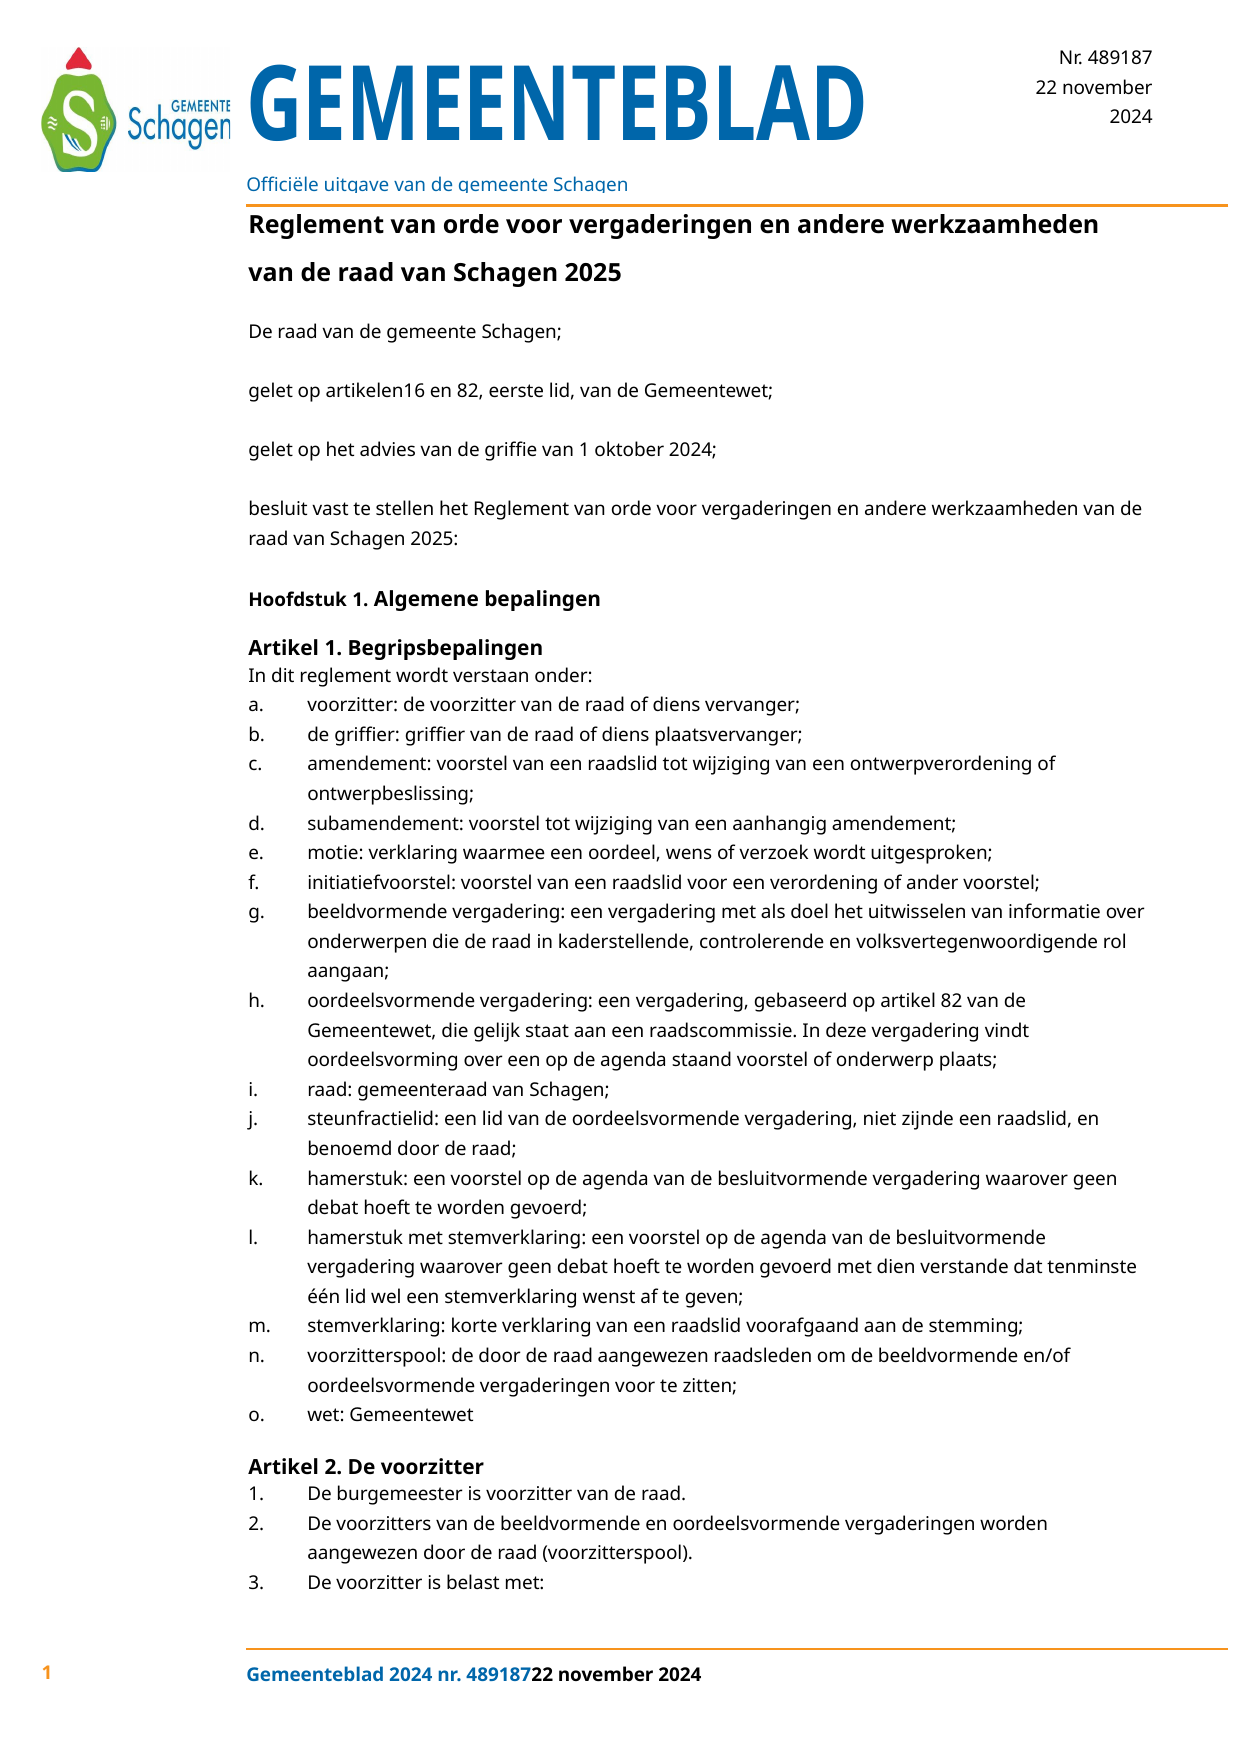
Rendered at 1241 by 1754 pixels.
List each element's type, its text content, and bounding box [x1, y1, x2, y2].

list stemverklaring: korte verklaring van een raadslid voorafgaand aan de stemming; [248, 1313, 1152, 1338]
list voorzitterspool: de door de raad aangewezen raadsleden om de beeldvormende en/of oordeelsvormende vergaderingen voor te zitten; [248, 1342, 1152, 1398]
text Reglement van orde voor vergaderingen en andere werkzaamheden van de raad van Schagen 2025 [248, 207, 1152, 288]
list steunfractielid: een lid van de oordeelsvormende vergadering, niet zijnde een raadslid, en benoemd door de raad; [248, 1106, 1152, 1161]
text Artikel 1. Begripsbepalingen [248, 633, 1152, 662]
text De raad van de gemeente Schagen; [248, 318, 1152, 344]
text Hoofdstuk 1. Algemene bepalingen [248, 584, 1152, 613]
list hamerstuk met stemverklaring: een voorstel op de agenda van de besluitvormende vergadering waarover geen debat hoeft te worden gevoerd met dien verstande dat tenminste één lid wel een stemverklaring wenst af te geven; [248, 1224, 1152, 1309]
text gelet op artikelen16 en 82, eerste lid, van de Gemeentewet; [248, 377, 1152, 403]
list initiatiefvoorstel: voorstel van een raadslid voor een verordening of ander voorstel; [248, 869, 1152, 895]
list wet: Gemeentewet [248, 1401, 1152, 1427]
list beeldvormende vergadering: een vergadering met als doel het uitwisselen van informatie over onderwerpen die de raad in kaderstellende, controlerende en volksvertegenwoordigende rol aangaan; [248, 898, 1152, 983]
text besluit vast te stellen het Reglement van orde voor vergaderingen en andere werkzaamheden van de raad van Schagen 2025: [248, 495, 1152, 551]
list motie: verklaring waarmee een oordeel, wens of verzoek wordt uitgesproken; [248, 839, 1152, 865]
list de griffier: griffier van de raad of diens plaatsvervanger; [248, 721, 1152, 747]
list hamerstuk: een voorstel op de agenda van de besluitvormende vergadering waarover geen debat hoeft te worden gevoerd; [248, 1165, 1152, 1220]
list De voorzitters van de beeldvormende en oordeelsvormende vergaderingen worden aangewezen door de raad (voorzitterspool). [248, 1510, 1152, 1565]
list voorzitter: de voorzitter van de raad of diens vervanger; [248, 691, 1152, 717]
text Artikel 2. De voorzitter [248, 1452, 1152, 1480]
list oordeelsvormende vergadering: een vergadering, gebaseerd op artikel 82 van de Gemeentewet, die gelijk staat aan een raadscommissie. In deze vergadering vindt oordeelsvorming over een op de agenda staand voorstel of onderwerp plaats; [248, 987, 1152, 1072]
list De voorzitter is belast met: [248, 1569, 1152, 1595]
list amendement: voorstel van een raadslid tot wijziging van een ontwerpverordening of ontwerpbeslissing; [248, 751, 1152, 806]
text In dit reglement wordt verstaan onder: [248, 662, 1152, 688]
list subamendement: voorstel tot wijziging van een aanhangig amendement; [248, 810, 1152, 836]
list raad: gemeenteraad van Schagen; [248, 1076, 1152, 1102]
picture [41, 47, 231, 172]
list De burgemeester is voorzitter van de raad. [248, 1480, 1152, 1506]
text gelet op het advies van de griffie van 1 oktober 2024; [248, 436, 1152, 462]
